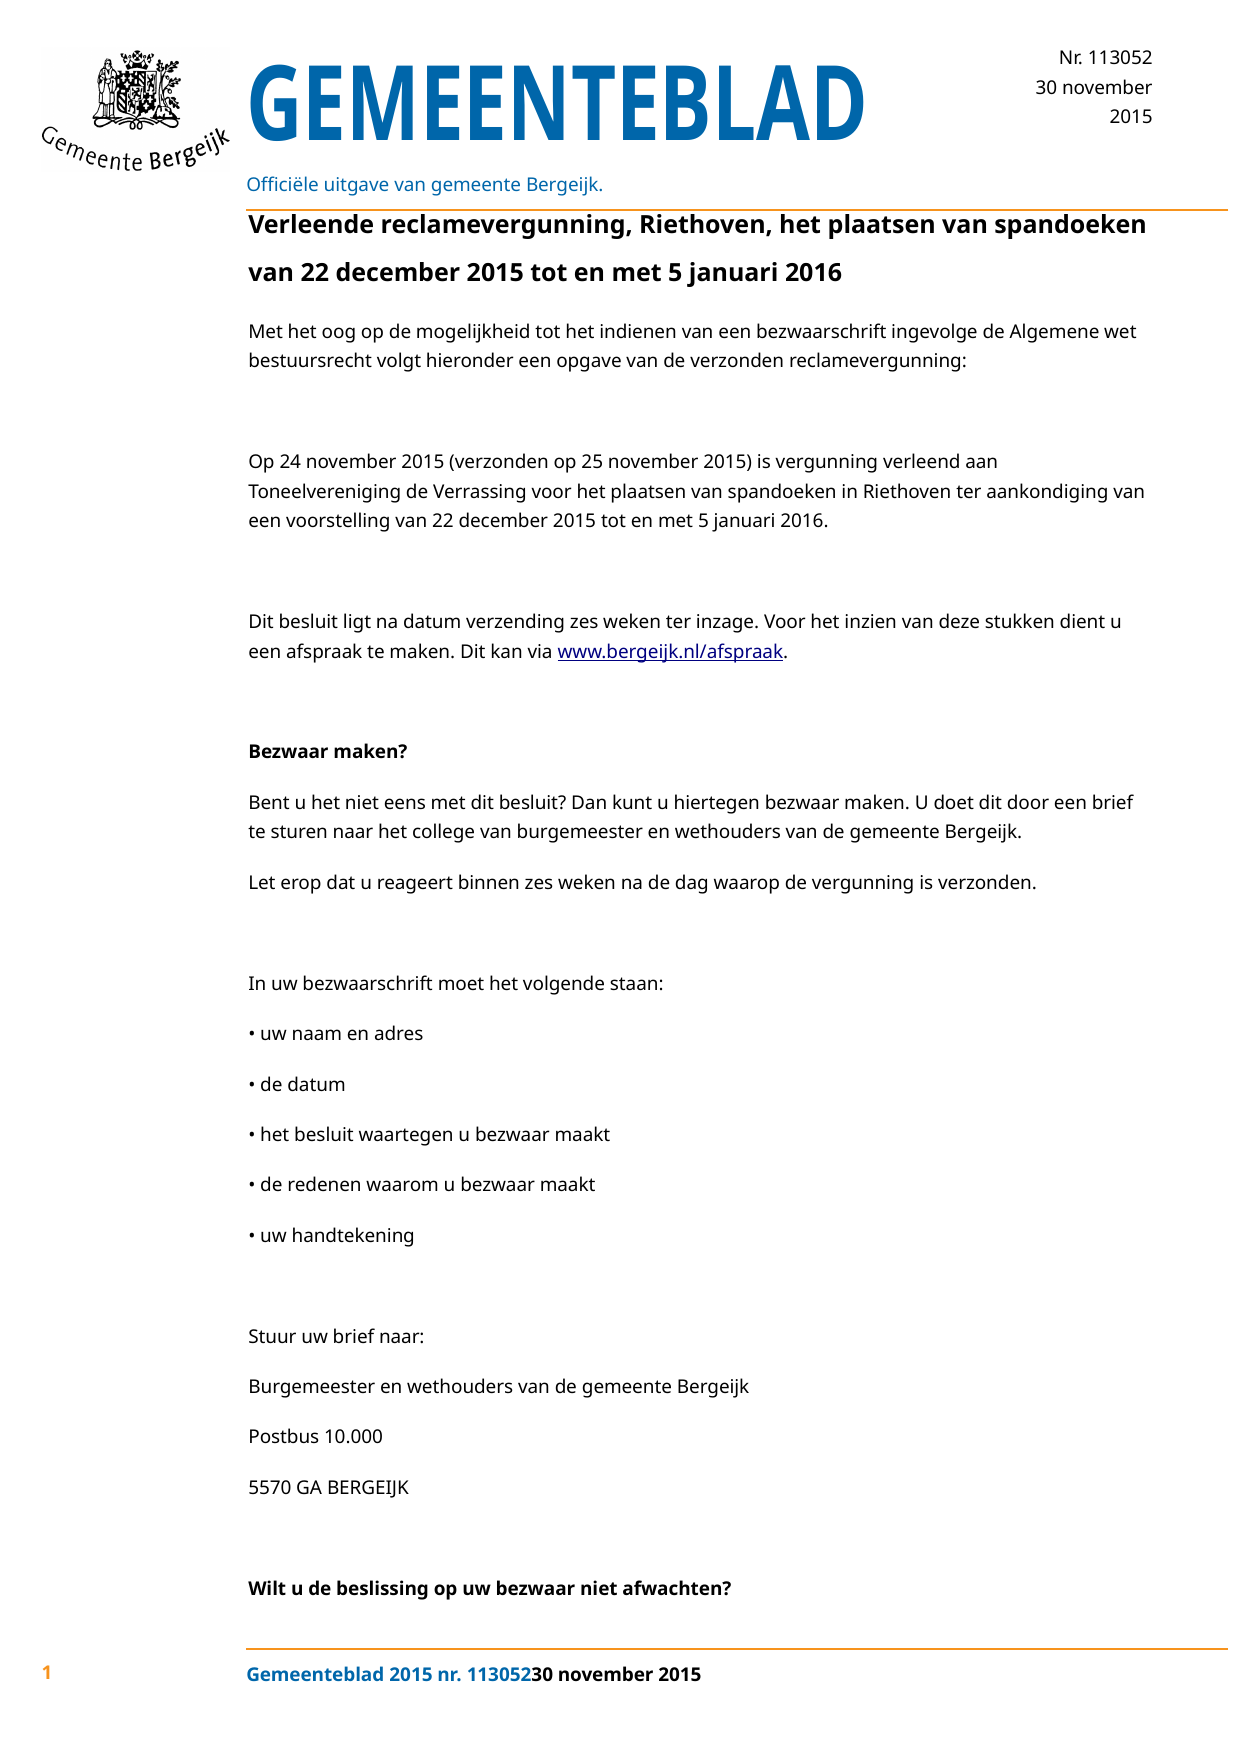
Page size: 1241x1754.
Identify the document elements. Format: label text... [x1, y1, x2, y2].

text In uw bezwaarschrift moet het volgende staan: [248, 970, 1152, 996]
picture [41, 47, 231, 172]
text Bent u het niet eens met dit besluit? Dan kunt u hiertegen bezwaar maken. U doet dit door een brief te sturen naar het college van burgemeester en wethouders van de gemeente Bergeijk. [248, 789, 1152, 844]
text • uw naam en adres [248, 1020, 1152, 1046]
text Let erop dat u reageert binnen zes weken na de dag waarop de vergunning is verzonden. [248, 869, 1152, 895]
text 5570 GA BERGEIJK [248, 1474, 1152, 1500]
text Verleende reclamevergunning, Riethoven, het plaatsen van spandoeken van 22 december 2015 tot en met 5 januari 2016 [248, 211, 1152, 288]
text • de datum [248, 1071, 1152, 1097]
text • het besluit waartegen u bezwaar maakt [248, 1121, 1152, 1147]
text Stuur uw brief naar: [248, 1323, 1152, 1349]
text Dit besluit ligt na datum verzending zes weken ter inzage. Voor het inzien van deze stukken dient u een afspraak te maken. Dit kan via www.bergeijk.nl/afspraak. [248, 608, 1152, 664]
text Burgemeester en wethouders van de gemeente Bergeijk [248, 1373, 1152, 1399]
text Bezwaar maken? [248, 739, 1152, 764]
text Met het oog op de mogelijkheid tot het indienen van een bezwaarschrift ingevolge de Algemene wet bestuursrecht volgt hieronder een opgave van de verzonden reclamevergunning: [248, 318, 1152, 373]
text • de redenen waarom u bezwaar maakt [248, 1172, 1152, 1197]
text • uw handtekening [248, 1222, 1152, 1248]
text Wilt u de beslissing op uw bezwaar niet afwachten? [248, 1575, 1152, 1601]
text Op 24 november 2015 (verzonden op 25 november 2015) is vergunning verleend aan Toneelvereniging de Verrassing voor het plaatsen van spandoeken in Riethoven ter aankondiging van een voorstelling van 22 december 2015 tot en met 5 januari 2016. [248, 448, 1152, 533]
text Postbus 10.000 [248, 1424, 1152, 1449]
